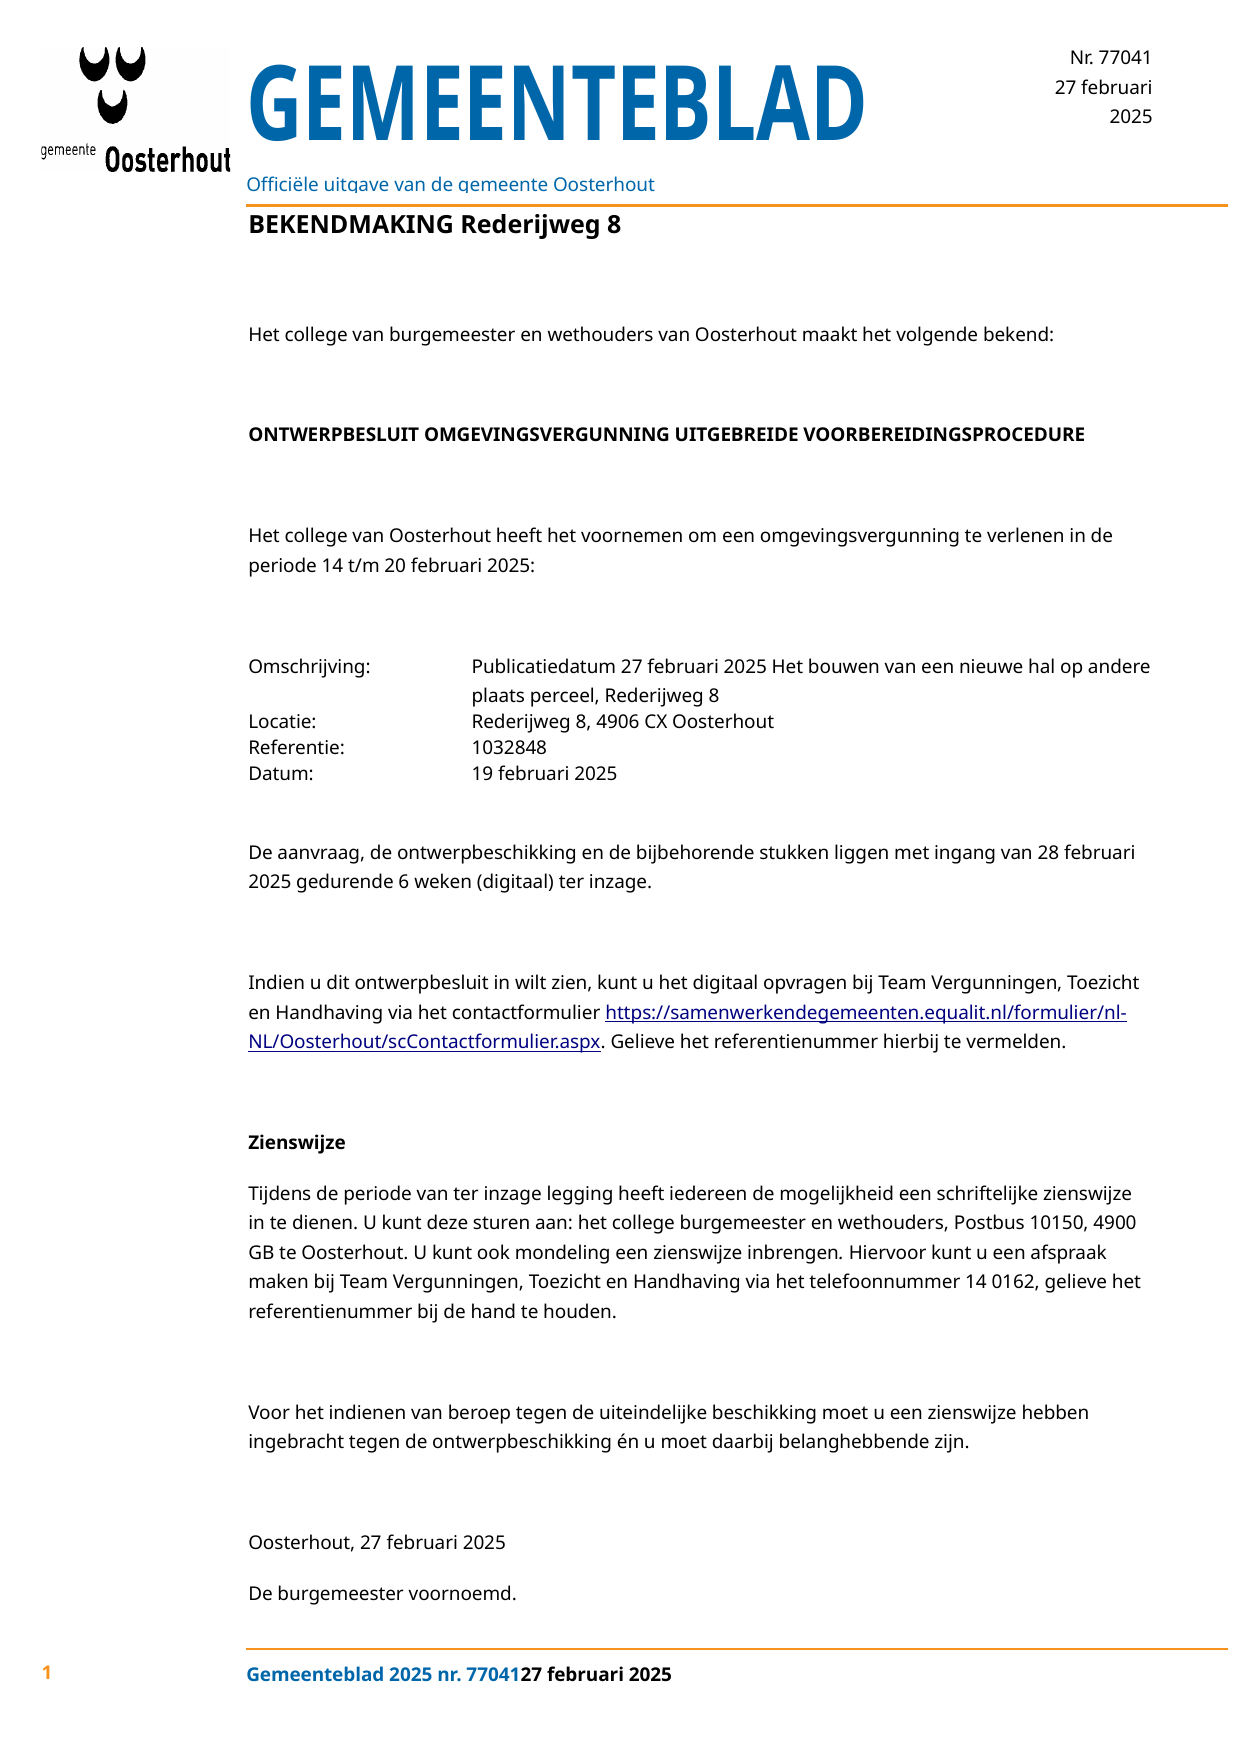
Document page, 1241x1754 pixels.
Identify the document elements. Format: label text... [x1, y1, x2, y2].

text De aanvraag, de ontwerpbeschikking en de bijbehorende stukken liggen met ingang van 28 februari 2025 gedurende 6 weken (digitaal) ter inzage. [248, 839, 1152, 894]
text Het college van Oosterhout heeft het voornemen om een omgevingsvergunning te verlenen in de periode 14 t/m 20 februari 2025: [248, 522, 1152, 578]
table_cell 1032848 [471, 734, 1152, 760]
table_cell Rederijweg 8, 4906 CX Oosterhout [471, 708, 1152, 734]
table_cell Referentie: [248, 734, 471, 760]
table_cell Locatie: [248, 708, 471, 734]
text De burgemeester voornoemd. [248, 1580, 1152, 1606]
picture [41, 47, 231, 172]
text Indien u dit ontwerpbesluit in wilt zien, kunt u het digitaal opvragen bij Team Vergunningen, Toezicht en Handhaving via het contactformulier https://samenwerkendegemeenten.equalit.nl/formulier/nl-NL/Oosterhout/scContactformulier.aspx. Gelieve het referentienummer hierbij te vermelden. [248, 969, 1152, 1054]
text ONTWERPBESLUIT OMGEVINGSVERGUNNING UITGEBREIDE VOORBEREIDINGSPROCEDURE [248, 422, 1152, 447]
table_cell Datum: [248, 760, 471, 785]
table_header Omschrijving: [248, 653, 471, 708]
table_header Publicatiedatum 27 februari 2025 Het bouwen van een nieuwe hal op andere plaats perceel, Rederijweg 8 [471, 653, 1152, 708]
table_cell 19 februari 2025 [471, 760, 1152, 785]
text Het college van burgemeester en wethouders van Oosterhout maakt het volgende bekend: [248, 321, 1152, 346]
text Zienswijze [248, 1129, 1152, 1155]
text BEKENDMAKING Rederijweg 8 [248, 207, 1152, 241]
text Voor het indienen van beroep tegen de uiteindelijke beschikking moet u een zienswijze hebben ingebracht tegen de ontwerpbeschikking én u moet daarbij belanghebbende zijn. [248, 1399, 1152, 1454]
text Tijdens de periode van ter inzage legging heeft iedereen de mogelijkheid een schriftelijke zienswijze in te dienen. U kunt deze sturen aan: het college burgemeester en wethouders, Postbus 10150, 4900 GB te Oosterhout. U kunt ook mondeling een zienswijze inbrengen. Hiervoor kunt u een afspraak maken bij Team Vergunningen, Toezicht en Handhaving via het telefoonnummer 14 0162, gelieve het referentienummer bij de hand te houden. [248, 1180, 1152, 1324]
text Oosterhout, 27 februari 2025 [248, 1529, 1152, 1555]
